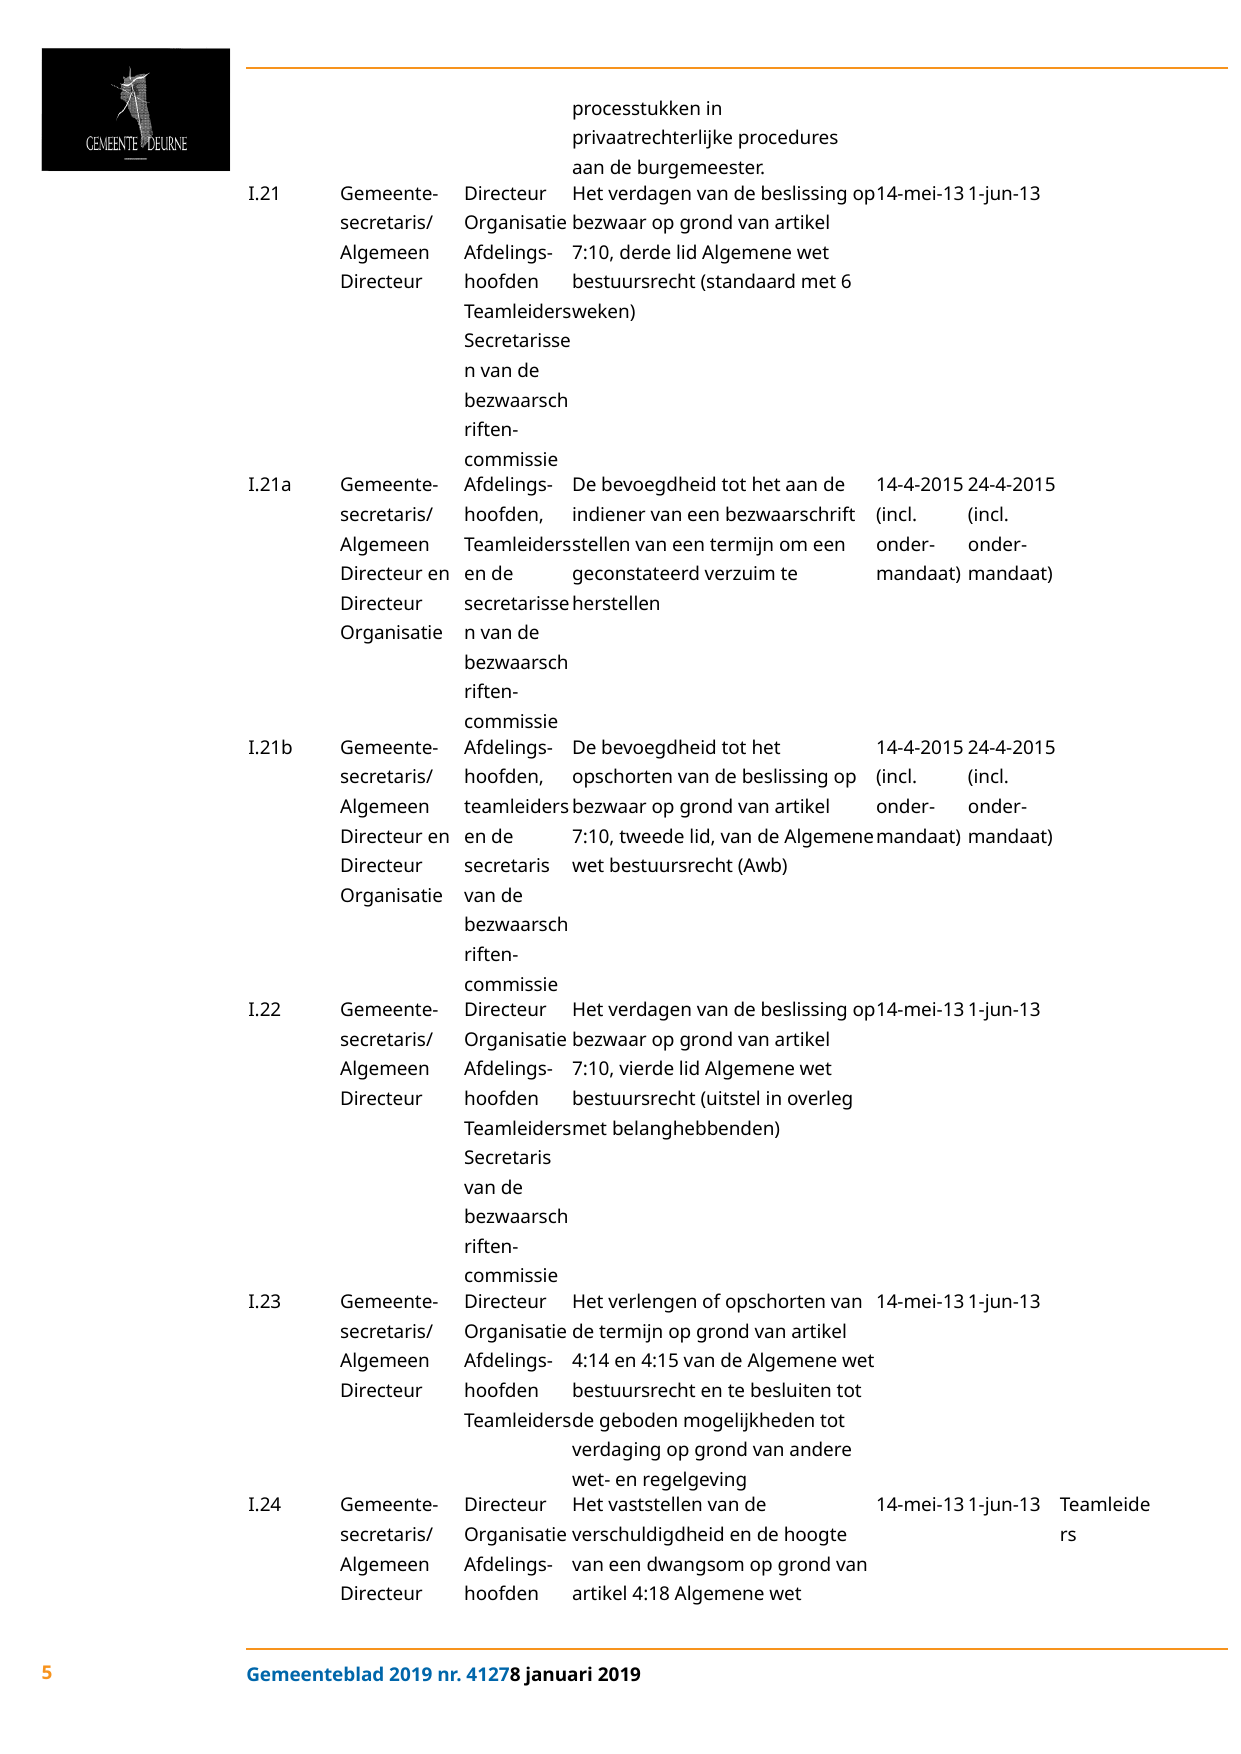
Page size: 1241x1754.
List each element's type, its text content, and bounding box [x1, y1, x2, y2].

table_cell 14-mei-13 [876, 180, 968, 472]
table_cell Directeur Organisatie Afdelings-hoofden Teamleiders [464, 1289, 572, 1492]
table_cell [340, 95, 464, 180]
table_cell I.23 [248, 1289, 340, 1492]
table_cell 14-mei-13 [876, 1492, 968, 1606]
table_cell 14-4-2015 (incl. onder- mandaat) [876, 734, 968, 996]
table_cell De bevoegdheid tot het opschorten van de beslissing op bezwaar op grond van artikel 7:10, tweede lid, van de Algemene wet bestuursrecht (Awb) [572, 734, 876, 996]
table_cell 14-mei-13 [876, 1289, 968, 1492]
table_cell 1-jun-13 [968, 1289, 1059, 1492]
table_cell Gemeente-secretaris/ Algemeen Directeur [340, 180, 464, 472]
table_cell I.21b [248, 734, 340, 996]
table_cell [1060, 472, 1152, 734]
table_cell I.21a [248, 472, 340, 734]
table_cell [876, 95, 968, 180]
table_cell Directeur Organisatie Afdelings-hoofden Teamleiders Secretarissen van de bezwaarschriften- commissie [464, 180, 572, 472]
table_cell 24-4-2015 (incl. onder- mandaat) [968, 734, 1059, 996]
table_cell Het verdagen van de beslissing op bezwaar op grond van artikel 7:10, vierde lid Algemene wet bestuursrecht (uitstel in overleg met belanghebbenden) [572, 996, 876, 1288]
table_cell 14-mei-13 [876, 996, 968, 1288]
table_cell [968, 95, 1059, 180]
table_cell Afdelings-hoofden, Teamleiders en de secretarissen van de bezwaarschriften-commissie [464, 472, 572, 734]
table_cell 14-4-2015 (incl. onder- mandaat) [876, 472, 968, 734]
table_cell Directeur Organisatie Afdelings-hoofden [464, 1492, 572, 1606]
table_cell I.21 [248, 180, 340, 472]
table_cell Gemeente-secretaris/ Algemeen Directeur [340, 996, 464, 1288]
table_cell [1060, 95, 1152, 180]
table_cell 1-jun-13 [968, 1492, 1059, 1606]
table_cell [1060, 1289, 1152, 1492]
table_cell Gemeente-secretaris/ Algemeen Directeur en Directeur Organisatie [340, 734, 464, 996]
table_cell [1060, 734, 1152, 996]
table_cell Het verlengen of opschorten van de termijn op grond van artikel 4:14 en 4:15 van de Algemene wet bestuursrecht en te besluiten tot de geboden mogelijkheden tot verdaging op grond van andere wet- en regelgeving [572, 1289, 876, 1492]
table_cell Directeur Organisatie Afdelings-hoofden Teamleiders Secretaris van de bezwaarschriften- commissie [464, 996, 572, 1288]
table_cell 24-4-2015 (incl. onder- mandaat) [968, 472, 1059, 734]
table_cell Gemeente-secretaris/ Algemeen Directeur [340, 1289, 464, 1492]
table_cell [1060, 996, 1152, 1288]
table_cell I.22 [248, 996, 340, 1288]
table_cell Gemeente-secretaris/ Algemeen Directeur en Directeur Organisatie [340, 472, 464, 734]
table_cell [248, 95, 340, 180]
table_cell [464, 95, 572, 180]
table_cell Teamleiders [1060, 1492, 1152, 1606]
table_cell [1060, 180, 1152, 472]
table_cell I.24 [248, 1492, 340, 1606]
table_cell Afdelings-hoofden, teamleiders en de secretaris van de bezwaarschriften-commissie [464, 734, 572, 996]
table_cell Gemeente-secretaris/ Algemeen Directeur [340, 1492, 464, 1606]
table_cell Het vaststellen van de verschuldigdheid en de hoogte van een dwangsom op grond van artikel 4:18 Algemene wet [572, 1492, 876, 1606]
table_cell 1-jun-13 [968, 180, 1059, 472]
table_cell Het verdagen van de beslissing op bezwaar op grond van artikel 7:10, derde lid Algemene wet bestuursrecht (standaard met 6 weken) [572, 180, 876, 472]
table_cell De bevoegdheid tot het aan de indiener van een bezwaarschrift stellen van een termijn om een geconstateerd verzuim te herstellen [572, 472, 876, 734]
table_cell processtukken in privaatrechterlijke procedures aan de burgemeester. [572, 95, 876, 180]
table_cell 1-jun-13 [968, 996, 1059, 1288]
picture [41, 47, 231, 172]
